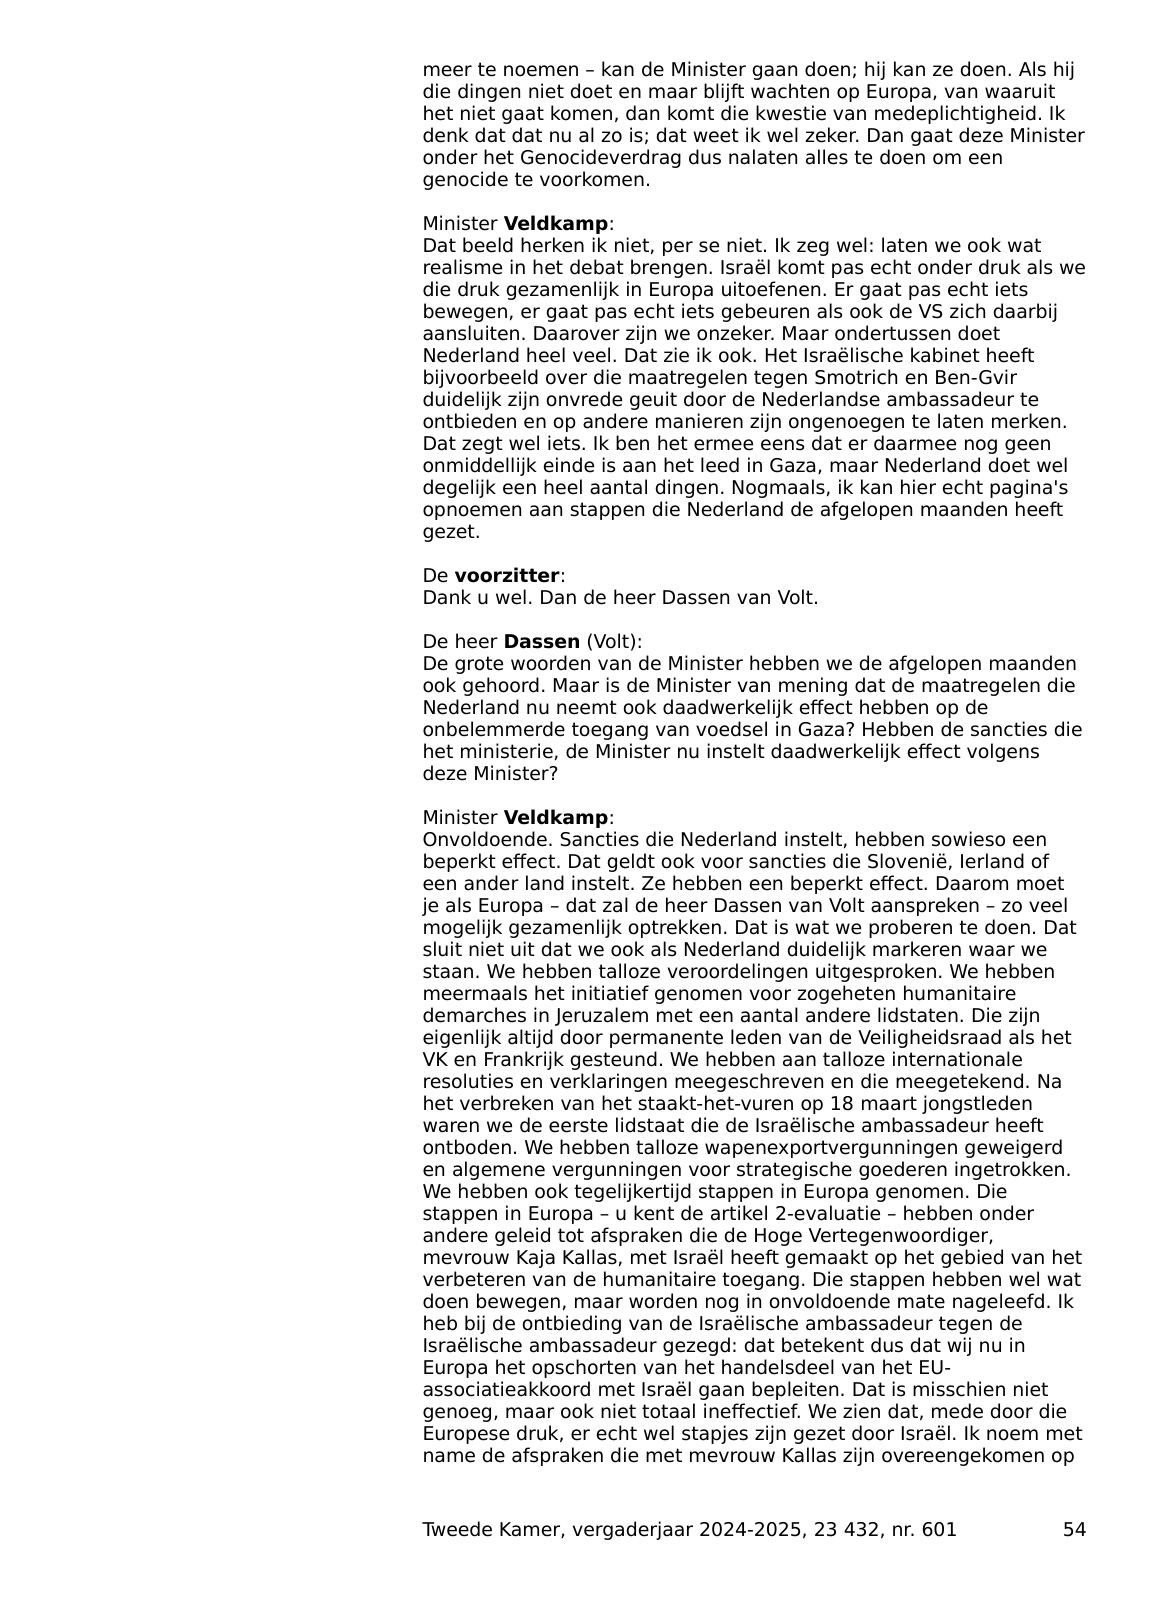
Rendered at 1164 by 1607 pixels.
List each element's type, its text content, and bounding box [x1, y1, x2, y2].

text Dank u wel. Dan de heer Dassen van Volt. [422, 587, 1087, 609]
text Minister Veldkamp: [422, 213, 1087, 235]
text De grote woorden van de Minister hebben we de afgelopen maanden ook gehoord. Maar is de Minister van mening dat de maatregelen die Nederland nu neemt ook daadwerkelijk effect hebben op de onbelemmerde toegang van voedsel in Gaza? Hebben de sancties die het ministerie, de Minister nu instelt daadwerkelijk effect volgens deze Minister? [422, 653, 1087, 785]
text Onvoldoende. Sancties die Nederland instelt, hebben sowieso een beperkt effect. Dat geldt ook voor sancties die Slovenië, Ierland of een ander land instelt. Ze hebben een beperkt effect. Daarom moet je als Europa – dat zal de heer Dassen van Volt aanspreken – zo veel mogelijk gezamenlijk optrekken. Dat is wat we proberen te doen. Dat sluit niet uit dat we ook als Nederland duidelijk markeren waar we staan. We hebben talloze veroordelingen uitgesproken. We hebben meermaals het initiatief genomen voor zogeheten humanitaire demarches in Jeruzalem met een aantal andere lidstaten. Die zijn eigenlijk altijd door permanente leden van de Veiligheidsraad als het VK en Frankrijk gesteund. We hebben aan talloze internationale resoluties en verklaringen meegeschreven en die meegetekend. Na het verbreken van het staakt-het-vuren op 18 maart jongstleden waren we de eerste lidstaat die de Israëlische ambassadeur heeft ontboden. We hebben talloze wapenexportvergunningen geweigerd en algemene vergunningen voor strategische goederen ingetrokken. We hebben ook tegelijkertijd stappen in Europa genomen. Die stappen in Europa – u kent de artikel 2-evaluatie – hebben onder andere geleid tot afspraken die de Hoge Vertegenwoordiger, mevrouw Kaja Kallas, met Israël heeft gemaakt op het gebied van het verbeteren van de humanitaire toegang. Die stappen hebben wel wat doen bewegen, maar worden nog in onvoldoende mate nageleefd. Ik heb bij de ontbieding van de Israëlische ambassadeur tegen de Israëlische ambassadeur gezegd: dat betekent dus dat wij nu in Europa het opschorten van het handelsdeel van het EU-associatieakkoord met Israël gaan bepleiten. Dat is misschien niet genoeg, maar ook niet totaal ineffectief. We zien dat, mede door die Europese druk, er echt wel stapjes zijn gezet door Israël. Ik noem met name de afspraken die met mevrouw Kallas zijn overeengekomen op [422, 829, 1087, 1467]
text De voorzitter: [422, 565, 1087, 587]
text meer te noemen – kan de Minister gaan doen; hij kan ze doen. Als hij die dingen niet doet en maar blijft wachten op Europa, van waaruit het niet gaat komen, dan komt die kwestie van medeplichtigheid. Ik denk dat dat nu al zo is; dat weet ik wel zeker. Dan gaat deze Minister onder het Genocideverdrag dus nalaten alles te doen om een genocide te voorkomen. [422, 59, 1087, 191]
text Dat beeld herken ik niet, per se niet. Ik zeg wel: laten we ook wat realisme in het debat brengen. Israël komt pas echt onder druk als we die druk gezamenlijk in Europa uitoefenen. Er gaat pas echt iets bewegen, er gaat pas echt iets gebeuren als ook de VS zich daarbij aansluiten. Daarover zijn we onzeker. Maar ondertussen doet Nederland heel veel. Dat zie ik ook. Het Israëlische kabinet heeft bijvoorbeeld over die maatregelen tegen Smotrich en Ben-Gvir duidelijk zijn onvrede geuit door de Nederlandse ambassadeur te ontbieden en op andere manieren zijn ongenoegen te laten merken. Dat zegt wel iets. Ik ben het ermee eens dat er daarmee nog geen onmiddellijk einde is aan het leed in Gaza, maar Nederland doet wel degelijk een heel aantal dingen. Nogmaals, ik kan hier echt pagina's opnoemen aan stappen die Nederland de afgelopen maanden heeft gezet. [422, 235, 1087, 543]
text Minister Veldkamp: [422, 807, 1087, 829]
text De heer Dassen (Volt): [422, 631, 1087, 653]
